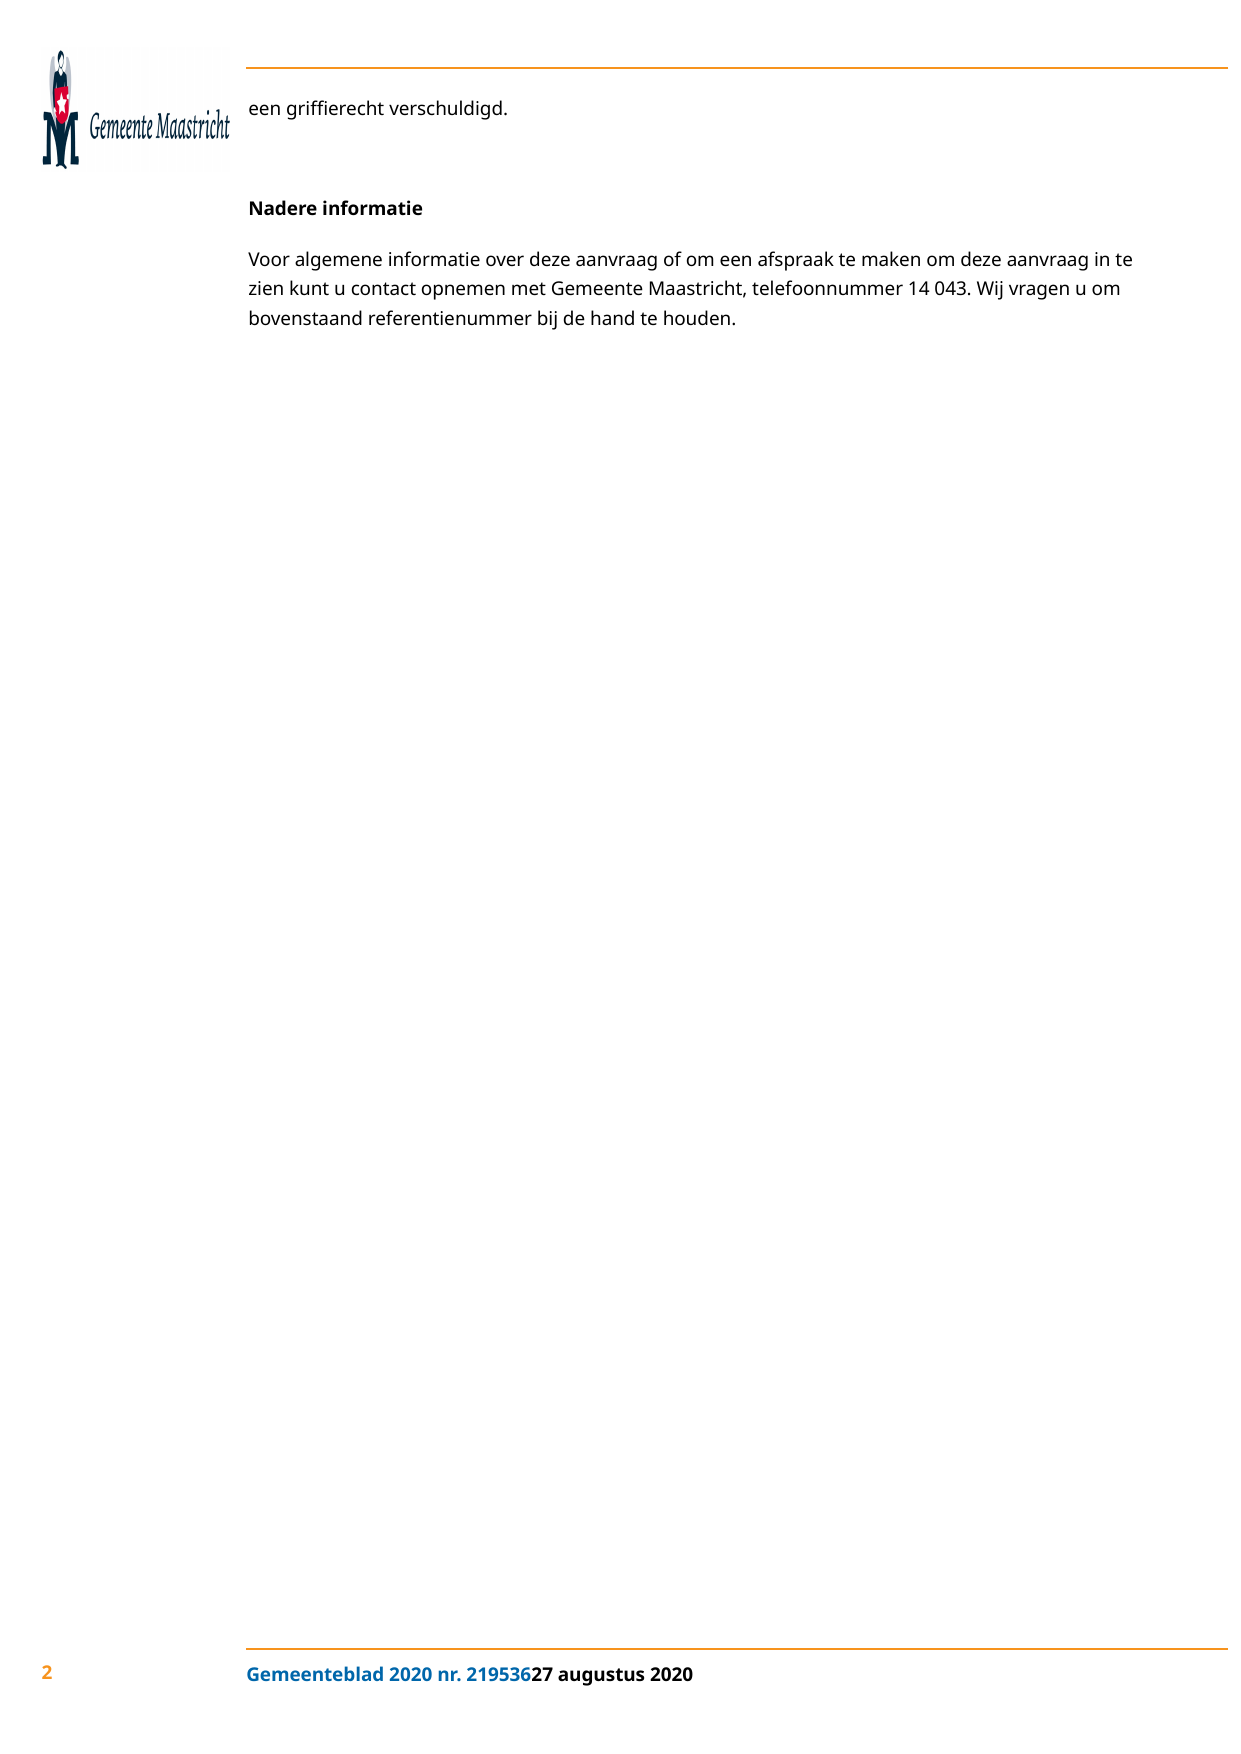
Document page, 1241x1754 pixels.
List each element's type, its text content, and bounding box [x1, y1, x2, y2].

text Voor algemene informatie over deze aanvraag of om een afspraak te maken om deze aanvraag in te zien kunt u contact opnemen met Gemeente Maastricht, telefoonnummer 14 043. Wij vragen u om bovenstaand referentienummer bij de hand te houden. [248, 246, 1152, 331]
text Nadere informatie [248, 196, 1152, 221]
picture [41, 47, 231, 172]
text een griffierecht verschuldigd. [248, 95, 1152, 121]
